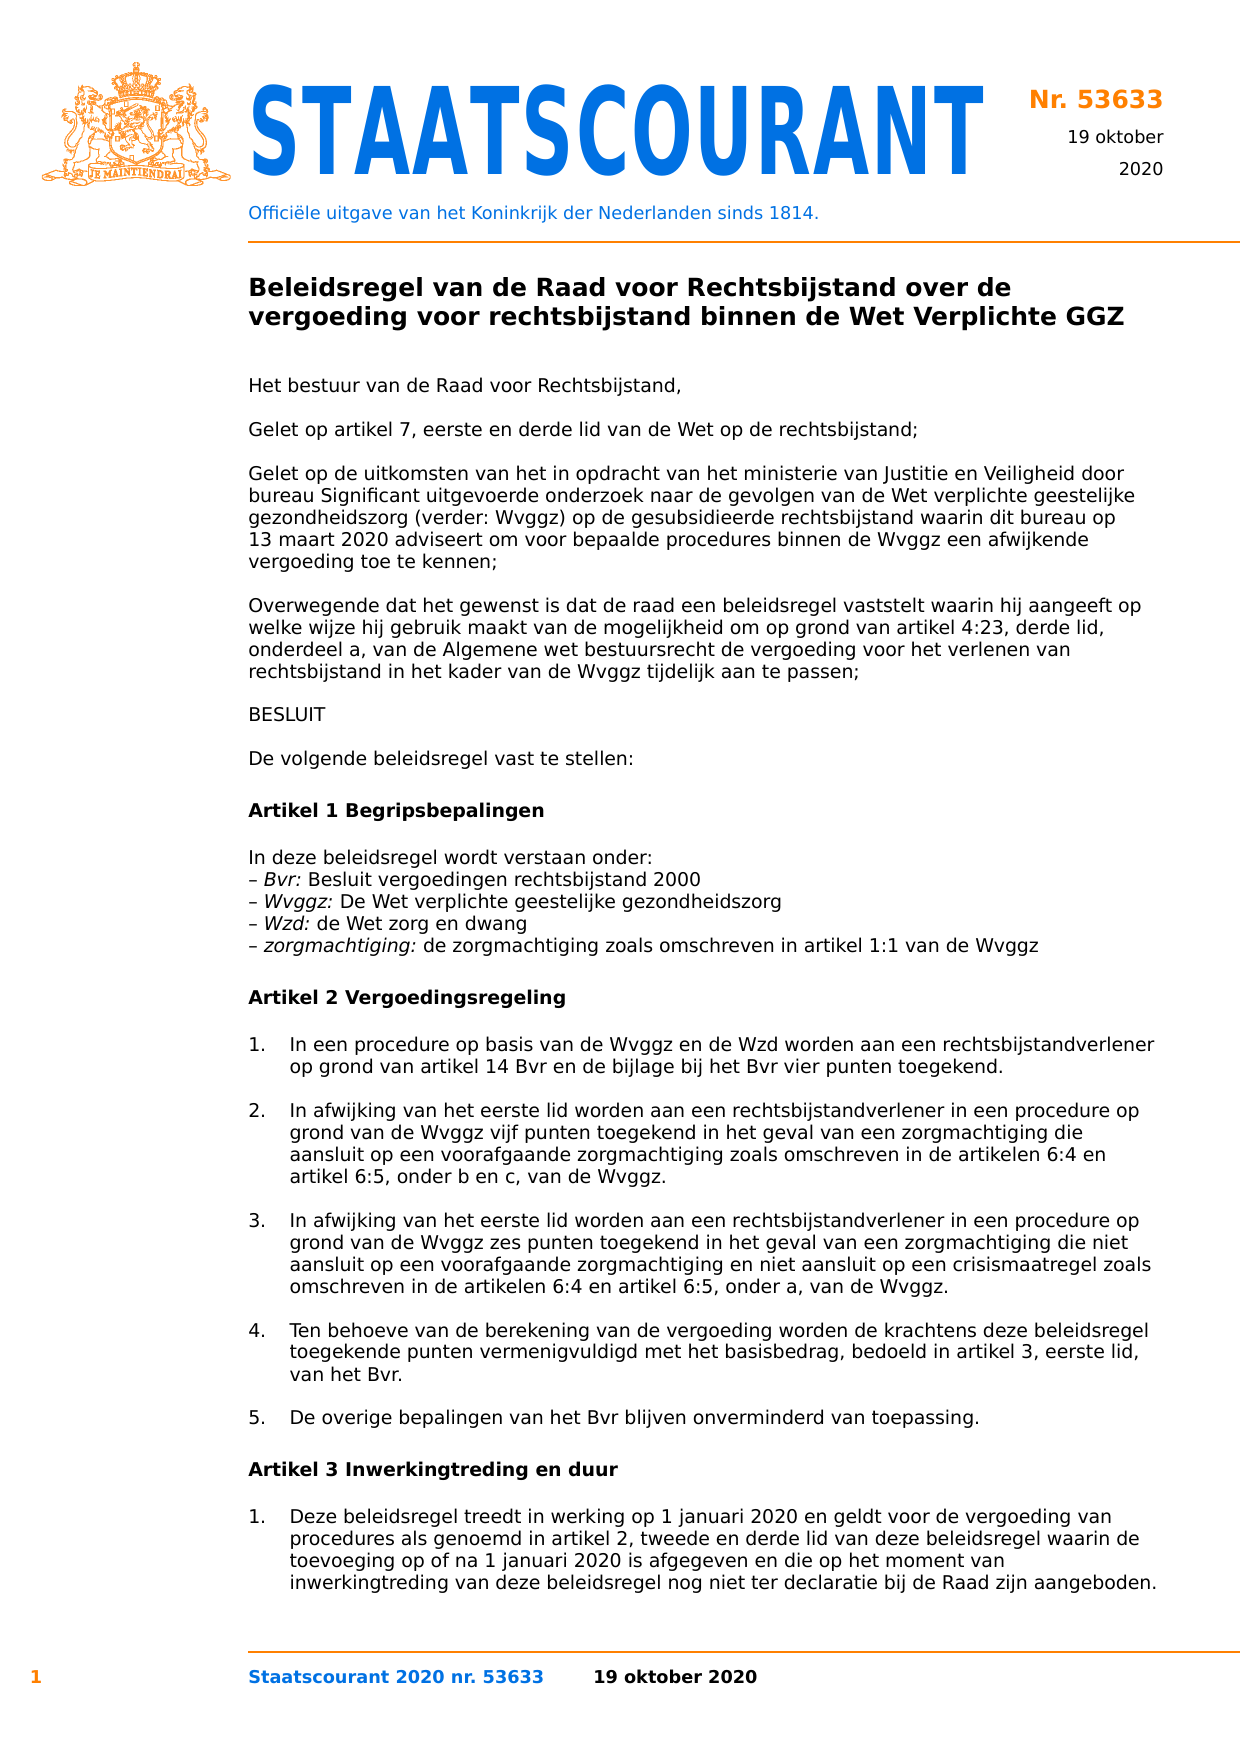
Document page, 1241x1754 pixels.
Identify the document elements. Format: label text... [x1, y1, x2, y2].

text 5. De overige bepalingen van het Bvr blijven onverminderd van toepassing. [248, 1407, 1163, 1429]
text – Wvggz: De Wet verplichte geestelijke gezondheidszorg [248, 891, 1163, 913]
text BESLUIT [248, 704, 1163, 726]
text In deze beleidsregel wordt verstaan onder: [248, 847, 1163, 869]
subtitle Artikel 3 Inwerkingtreding en duur [248, 1459, 1163, 1481]
text De volgende beleidsregel vast te stellen: [248, 748, 1163, 770]
text – Wzd: de Wet zorg en dwang [248, 913, 1163, 935]
subtitle Beleidsregel van de Raad voor Rechtsbijstand over de vergoeding voor rechtsbijstand binnen de Wet Verplichte GGZ [248, 273, 1163, 331]
text Gelet op artikel 7, eerste en derde lid van de Wet op de rechtsbijstand; [248, 419, 1163, 441]
text 2. In afwijking van het eerste lid worden aan een rechtsbijstandverlener in een procedure op grond van de Wvggz vijf punten toegekend in het geval van een zorgmachtiging die aansluit op een voorafgaande zorgmachtiging zoals omschreven in de artikelen 6:4 en artikel 6:5, onder b en c, van de Wvggz. [248, 1100, 1163, 1188]
picture [41, 62, 231, 186]
text Het bestuur van de Raad voor Rechtsbijstand, [248, 375, 1163, 397]
text Gelet op de uitkomsten van het in opdracht van het ministerie van Justitie en Veiligheid door bureau Significant uitgevoerde onderzoek naar de gevolgen van de Wet verplichte geestelijke gezondheidszorg (verder: Wvggz) op de gesubsidieerde rechtsbijstand waarin dit bureau op 13 maart 2020 adviseert om voor bepaalde procedures binnen de Wvggz een afwijkende vergoeding toe te kennen; [248, 463, 1163, 573]
table_header Nr. 53633 [998, 62, 1240, 121]
table_header [25, 62, 248, 241]
table_cell 2020 [998, 153, 1240, 203]
subtitle Artikel 2 Vergoedingsregeling [248, 987, 1163, 1009]
text 1. In een procedure op basis van de Wvggz en de Wzd worden aan een rechtsbijstandverlener op grond van artikel 14 Bvr en de bijlage bij het Bvr vier punten toegekend. [248, 1034, 1163, 1078]
text 1. Deze beleidsregel treedt in werking op 1 januari 2020 en geldt voor de vergoeding van procedures als genoemd in artikel 2, tweede en derde lid van deze beleidsregel waarin de toevoeging op of na 1 januari 2020 is afgegeven en die op het moment van inwerkingtreding van deze beleidsregel nog niet ter declaratie bij de Raad zijn aangeboden. [248, 1506, 1163, 1594]
text – zorgmachtiging: de zorgmachtiging zoals omschreven in artikel 1:1 van de Wvggz [248, 935, 1163, 957]
text 3. In afwijking van het eerste lid worden aan een rechtsbijstandverlener in een procedure op grond van de Wvggz zes punten toegekend in het geval van een zorgmachtiging die niet aansluit op een voorafgaande zorgmachtiging en niet aansluit op een crisismaatregel zoals omschreven in de artikelen 6:4 en artikel 6:5, onder a, van de Wvggz. [248, 1210, 1163, 1298]
subtitle Artikel 1 Begripsbepalingen [248, 800, 1163, 822]
table_cell Officiële uitgave van het Koninkrijk der Nederlanden sinds 1814. [248, 203, 1240, 241]
text 4. Ten behoeve van de berekening van de vergoeding worden de krachtens deze beleidsregel toegekende punten vermenigvuldigd met het basisbedrag, bedoeld in artikel 3, eerste lid, van het Bvr. [248, 1319, 1163, 1385]
table_cell 19 oktober [998, 121, 1240, 153]
table_header STAATSCOURANT [248, 62, 998, 203]
text – Bvr: Besluit vergoedingen rechtsbijstand 2000 [248, 869, 1163, 891]
text Overwegende dat het gewenst is dat de raad een beleidsregel vaststelt waarin hij aangeeft op welke wijze hij gebruik maakt van de mogelijkheid om op grond van artikel 4:23, derde lid, onderdeel a, van de Algemene wet bestuursrecht de vergoeding voor het verlenen van rechtsbijstand in het kader van de Wvggz tijdelijk aan te passen; [248, 594, 1163, 682]
